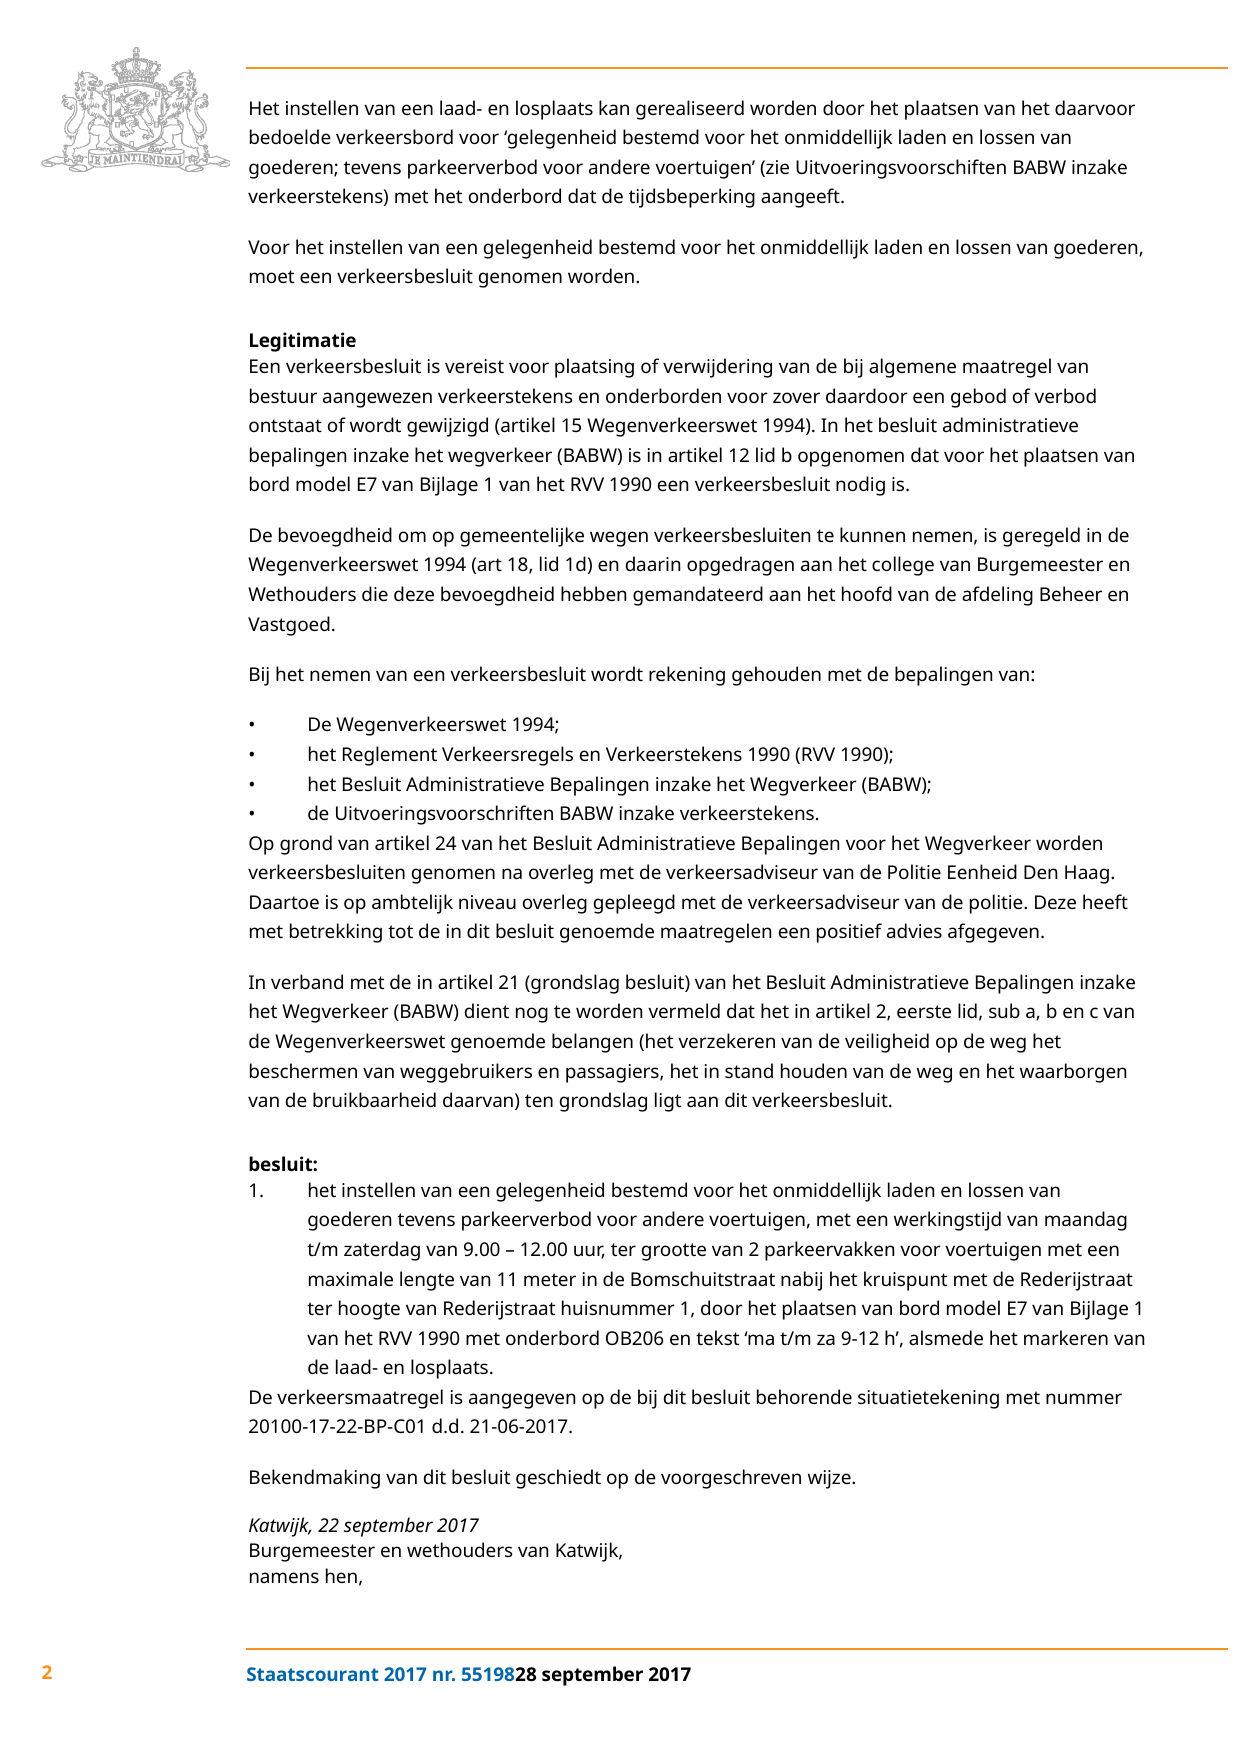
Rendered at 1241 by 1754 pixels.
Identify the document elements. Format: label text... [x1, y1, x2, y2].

list het instellen van een gelegenheid bestemd voor het onmiddellijk laden en lossen van goederen tevens parkeerverbod voor andere voertuigen, met een werkingstijd van maandag t/m zaterdag van 9.00 – 12.00 uur, ter grootte van 2 parkeervakken voor voertuigen met een maximale lengte van 11 meter in de Bomschuitstraat nabij het kruispunt met de Rederijstraat ter hoogte van Rederijstraat huisnummer 1, door het plaatsen van bord model E7 van Bijlage 1 van het RVV 1990 met onderbord OB206 en tekst ‘ma t/m za 9-12 h’, alsmede het markeren van de laad- en losplaats. [248, 1177, 1152, 1380]
text besluit: [248, 1151, 1152, 1177]
text Bekendmaking van dit besluit geschiedt op de voorgeschreven wijze. [248, 1464, 1152, 1490]
list het Reglement Verkeersregels en Verkeerstekens 1990 (RVV 1990); [248, 741, 1152, 767]
text Burgemeester en wethouders van Katwijk, [248, 1538, 1152, 1563]
text De bevoegdheid om op gemeentelijke wegen verkeersbesluiten te kunnen nemen, is geregeld in de Wegenverkeerswet 1994 (art 18, lid 1d) en daarin opgedragen aan het college van Burgemeester en Wethouders die deze bevoegdheid hebben gemandateerd aan het hoofd van de afdeling Beheer en Vastgoed. [248, 522, 1152, 636]
text De verkeersmaatregel is aangegeven op de bij dit besluit behorende situatietekening met nummer 20100-17-22-BP-C01 d.d. 21-06-2017. [248, 1384, 1152, 1439]
text In verband met de in artikel 21 (grondslag besluit) van het Besluit Administratieve Bepalingen inzake het Wegverkeer (BABW) dient nog te worden vermeld dat het in artikel 2, eerste lid, sub a, b en c van de Wegenverkeerswet genoemde belangen (het verzekeren van de veiligheid op de weg het beschermen van weggebruikers en passagiers, het in stand houden van de weg en het waarborgen van de bruikbaarheid daarvan) ten grondslag ligt aan dit verkeersbesluit. [248, 969, 1152, 1113]
text Een verkeersbesluit is vereist voor plaatsing of verwijdering van de bij algemene maatregel van bestuur aangewezen verkeerstekens en onderborden voor zover daardoor een gebod of verbod ontstaat of wordt gewijzigd (artikel 15 Wegenverkeerswet 1994). In het besluit administratieve bepalingen inzake het wegverkeer (BABW) is in artikel 12 lid b opgenomen dat voor het plaatsen van bord model E7 van Bijlage 1 van het RVV 1990 een verkeersbesluit nodig is. [248, 353, 1152, 497]
text Het instellen van een laad- en losplaats kan gerealiseerd worden door het plaatsen van het daarvoor bedoelde verkeersbord voor ‘gelegenheid bestemd voor het onmiddellijk laden en lossen van goederen; tevens parkeerverbod voor andere voertuigen’ (zie Uitvoeringsvoorschiften BABW inzake verkeerstekens) met het onderbord dat de tijdsbeperking aangeeft. [248, 95, 1152, 209]
text Katwijk, 22 september 2017 [248, 1512, 1152, 1538]
list het Besluit Administratieve Bepalingen inzake het Wegverkeer (BABW); [248, 771, 1152, 796]
list de Uitvoeringsvoorschriften BABW inzake verkeerstekens. [248, 800, 1152, 826]
text Voor het instellen van een gelegenheid bestemd voor het onmiddellijk laden en lossen van goederen, moet een verkeersbesluit genomen worden. [248, 234, 1152, 289]
picture [41, 47, 231, 172]
text namens hen, [248, 1563, 1152, 1589]
list De Wegenverkeerswet 1994; [248, 712, 1152, 737]
text Op grond van artikel 24 van het Besluit Administratieve Bepalingen voor het Wegverkeer worden verkeersbesluiten genomen na overleg met de verkeersadviseur van de Politie Eenheid Den Haag. Daartoe is op ambtelijk niveau overleg gepleegd met de verkeersadviseur van de politie. Deze heeft met betrekking tot de in dit besluit genoemde maatregelen een positief advies afgegeven. [248, 830, 1152, 944]
text Legitimatie [248, 327, 1152, 353]
text Bij het nemen van een verkeersbesluit wordt rekening gehouden met de bepalingen van: [248, 661, 1152, 687]
